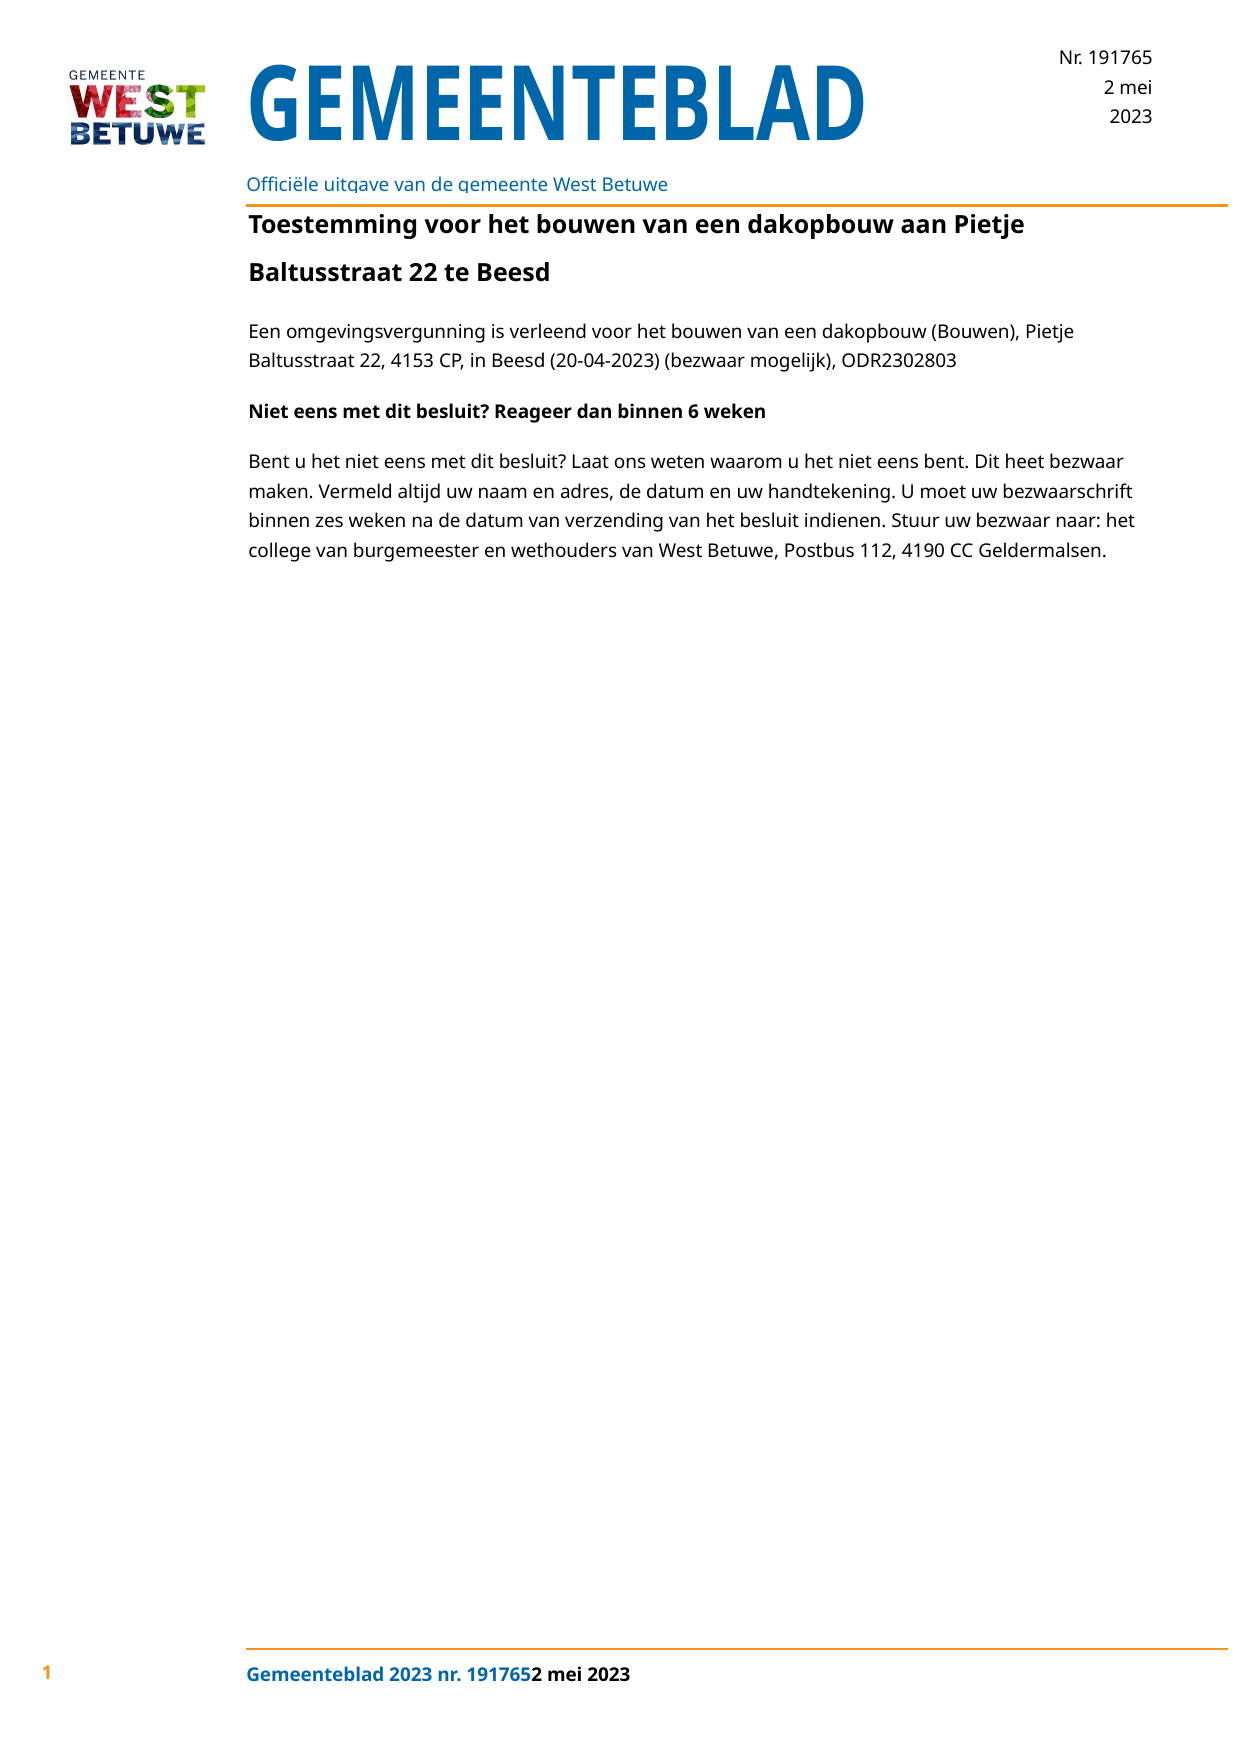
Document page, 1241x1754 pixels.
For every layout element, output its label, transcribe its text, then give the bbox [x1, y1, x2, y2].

text Een omgevingsvergunning is verleend voor het bouwen van een dakopbouw (Bouwen), Pietje Baltusstraat 22, 4153 CP, in Beesd (20-04-2023) (bezwaar mogelijk), ODR2302803 [248, 318, 1152, 373]
text Niet eens met dit besluit? Reageer dan binnen 6 weken [248, 398, 1152, 424]
text Toestemming voor het bouwen van een dakopbouw aan Pietje Baltusstraat 22 te Beesd [248, 207, 1152, 288]
text Bent u het niet eens met dit besluit? Laat ons weten waarom u het niet eens bent. Dit heet bezwaar maken. Vermeld altijd uw naam en adres, de datum en uw handtekening. U moet uw bezwaarschrift binnen zes weken na de datum van verzending van het besluit indienen. Stuur uw bezwaar naar: het college van burgemeester en wethouders van West Betuwe, Postbus 112, 4190 CC Geldermalsen. [248, 448, 1152, 563]
picture [41, 47, 231, 172]
